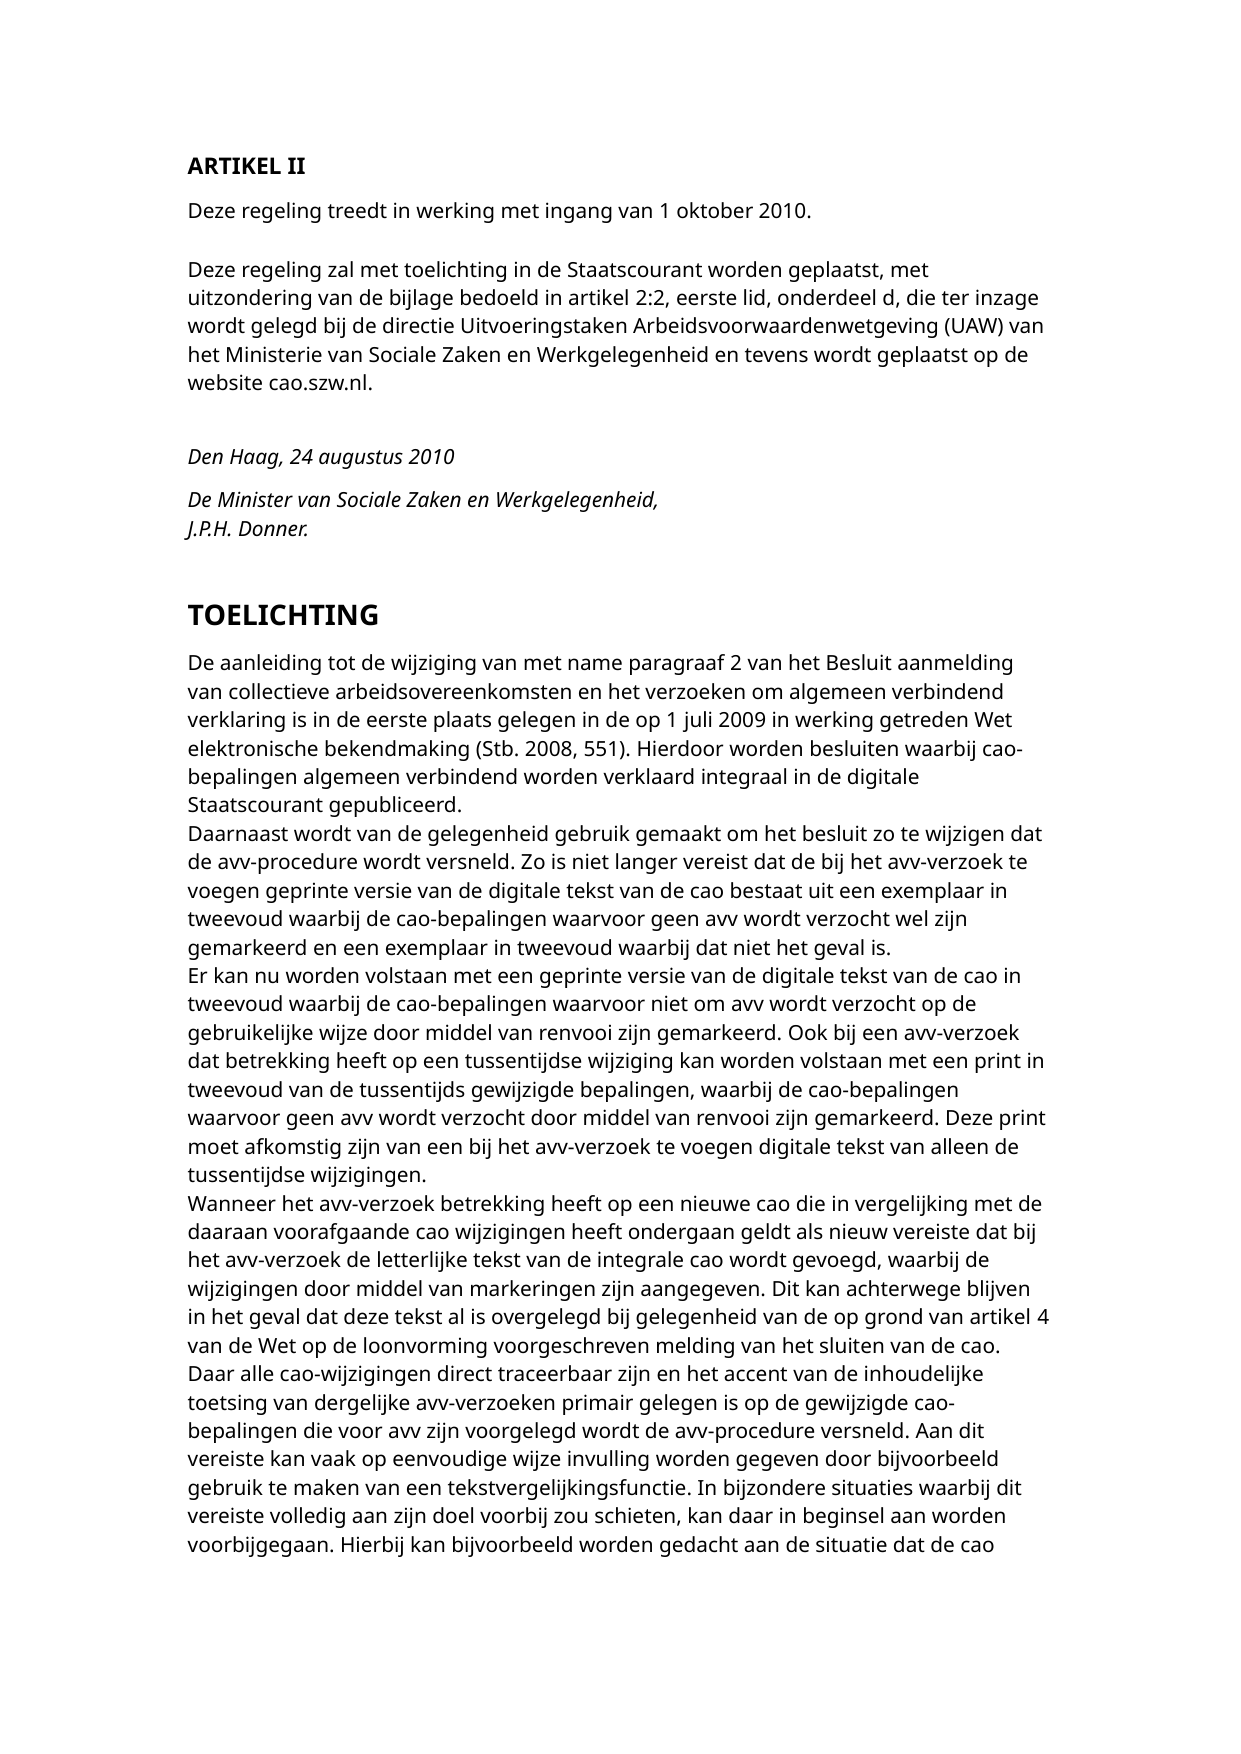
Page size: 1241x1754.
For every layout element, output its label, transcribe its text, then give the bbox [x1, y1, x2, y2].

text J.P.H. Donner. [187, 514, 1053, 542]
text De Minister van Sociale Zaken en Werkgelegenheid, [187, 485, 1053, 514]
text Daarnaast wordt van de gelegenheid gebruik gemaakt om het besluit zo te wijzigen dat de avv-procedure wordt versneld. Zo is niet langer vereist dat de bij het avv-verzoek te voegen geprinte versie van de digitale tekst van de cao bestaat uit een exemplaar in tweevoud waarbij de cao-bepalingen waarvoor geen avv wordt verzocht wel zijn gemarkeerd en een exemplaar in tweevoud waarbij dat niet het geval is. [187, 819, 1053, 961]
text De aanleiding tot de wijziging van met name paragraaf 2 van het Besluit aanmelding van collectieve arbeidsovereenkomsten en het verzoeken om algemeen verbindend verklaring is in de eerste plaats gelegen in de op 1 juli 2009 in werking getreden Wet elektronische bekendmaking (Stb. 2008, 551). Hierdoor worden besluiten waarbij cao-bepalingen algemeen verbindend worden verklaard integraal in de digitale Staatscourant gepubliceerd. [187, 648, 1053, 819]
subtitle TOELICHTING [187, 595, 1053, 633]
text Deze regeling zal met toelichting in de Staatscourant worden geplaatst, met uitzondering van de bijlage bedoeld in artikel 2:2, eerste lid, onderdeel d, die ter inzage wordt gelegd bij de directie Uitvoeringstaken Arbeidsvoorwaardenwetgeving (UAW) van het Ministerie van Sociale Zaken en Werkgelegenheid en tevens wordt geplaatst op de website cao.szw.nl. [187, 255, 1053, 397]
text Den Haag, 24 augustus 2010 [187, 442, 1053, 470]
text Wanneer het avv-verzoek betrekking heeft op een nieuwe cao die in vergelijking met de daaraan voorafgaande cao wijzigingen heeft ondergaan geldt als nieuw vereiste dat bij het avv-verzoek de letterlijke tekst van de integrale cao wordt gevoegd, waarbij de wijzigingen door middel van markeringen zijn aangegeven. Dit kan achterwege blijven in het geval dat deze tekst al is overgelegd bij gelegenheid van de op grond van artikel 4 van de Wet op de loonvorming voorgeschreven melding van het sluiten van de cao. Daar alle cao-wijzigingen direct traceerbaar zijn en het accent van de inhoudelijke toetsing van dergelijke avv-verzoeken primair gelegen is op de gewijzigde cao-bepalingen die voor avv zijn voorgelegd wordt de avv-procedure versneld. Aan dit vereiste kan vaak op eenvoudige wijze invulling worden gegeven door bijvoorbeeld gebruik te maken van een tekstvergelijkingsfunctie. In bijzondere situaties waarbij dit vereiste volledig aan zijn doel voorbij zou schieten, kan daar in beginsel aan worden voorbijgegaan. Hierbij kan bijvoorbeeld worden gedacht aan de situatie dat de cao [187, 1189, 1053, 1558]
subtitle ARTIKEL II [187, 150, 1053, 181]
text Er kan nu worden volstaan met een geprinte versie van de digitale tekst van de cao in tweevoud waarbij de cao-bepalingen waarvoor niet om avv wordt verzocht op de gebruikelijke wijze door middel van renvooi zijn gemarkeerd. Ook bij een avv-verzoek dat betrekking heeft op een tussentijdse wijziging kan worden volstaan met een print in tweevoud van de tussentijds gewijzigde bepalingen, waarbij de cao-bepalingen waarvoor geen avv wordt verzocht door middel van renvooi zijn gemarkeerd. Deze print moet afkomstig zijn van een bij het avv-verzoek te voegen digitale tekst van alleen de tussentijdse wijzigingen. [187, 961, 1053, 1189]
text Deze regeling treedt in werking met ingang van 1 oktober 2010. [187, 196, 1053, 225]
